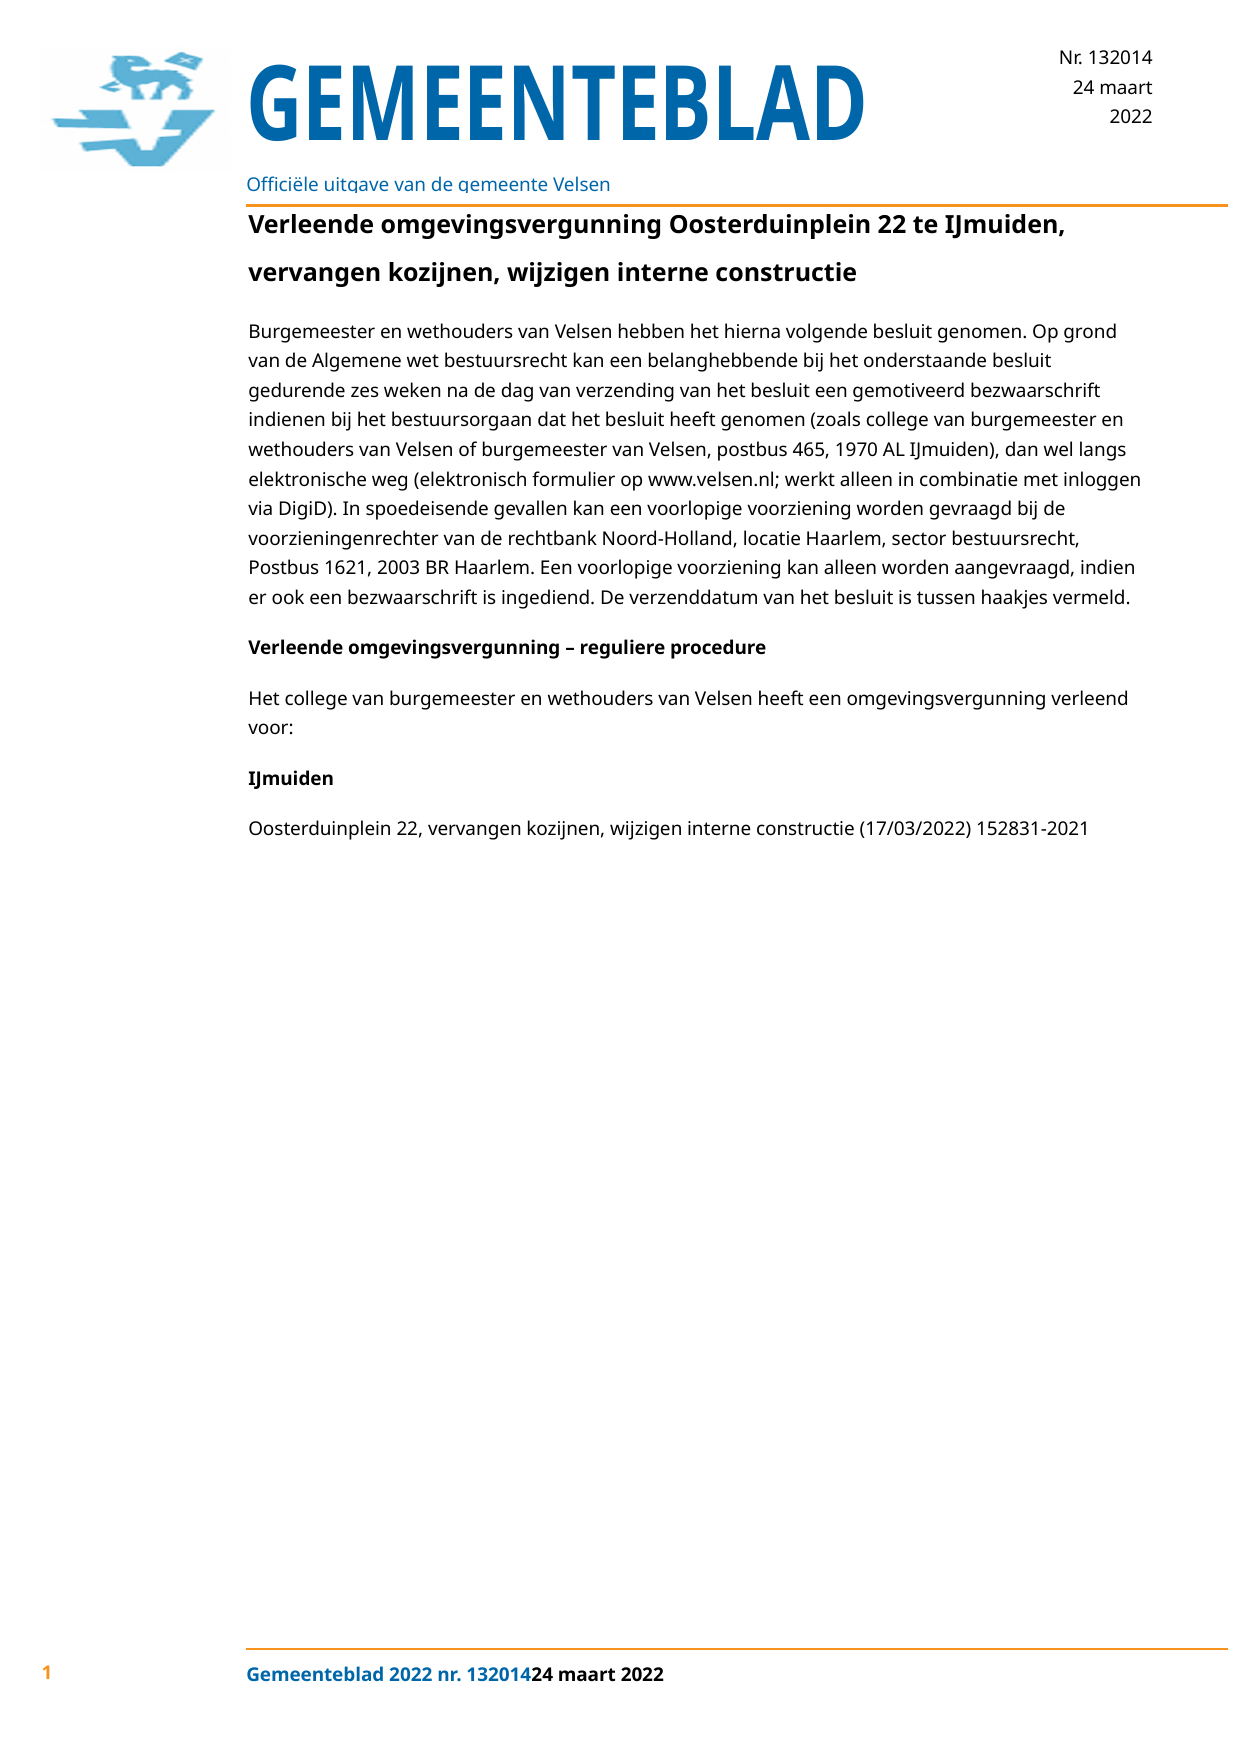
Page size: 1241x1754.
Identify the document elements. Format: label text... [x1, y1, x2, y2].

text Verleende omgevingsvergunning – reguliere procedure [248, 634, 1152, 660]
text Het college van burgemeester en wethouders van Velsen heeft een omgevingsvergunning verleend voor: [248, 685, 1152, 740]
text Verleende omgevingsvergunning Oosterduinplein 22 te IJmuiden, vervangen kozijnen, wijzigen interne constructie [248, 207, 1152, 288]
text Burgemeester en wethouders van Velsen hebben het hierna volgende besluit genomen. Op grond van de Algemene wet bestuursrecht kan een belanghebbende bij het onderstaande besluit gedurende zes weken na de dag van verzending van het besluit een gemotiveerd bezwaarschrift indienen bij het bestuursorgaan dat het besluit heeft genomen (zoals college van burgemeester en wethouders van Velsen of burgemeester van Velsen, postbus 465, 1970 AL IJmuiden), dan wel langs elektronische weg (elektronisch formulier op www.velsen.nl; werkt alleen in combinatie met inloggen via DigiD). In spoedeisende gevallen kan een voorlopige voorziening worden gevraagd bij de voorzieningenrechter van de rechtbank Noord-Holland, locatie Haarlem, sector bestuursrecht, Postbus 1621, 2003 BR Haarlem. Een voorlopige voorziening kan alleen worden aangevraagd, indien er ook een bezwaarschrift is ingediend. De verzenddatum van het besluit is tussen haakjes vermeld. [248, 318, 1152, 610]
text IJmuiden [248, 765, 1152, 791]
picture [41, 47, 231, 172]
text Oosterduinplein 22, vervangen kozijnen, wijzigen interne constructie (17/03/2022) 152831-2021 [248, 815, 1152, 841]
